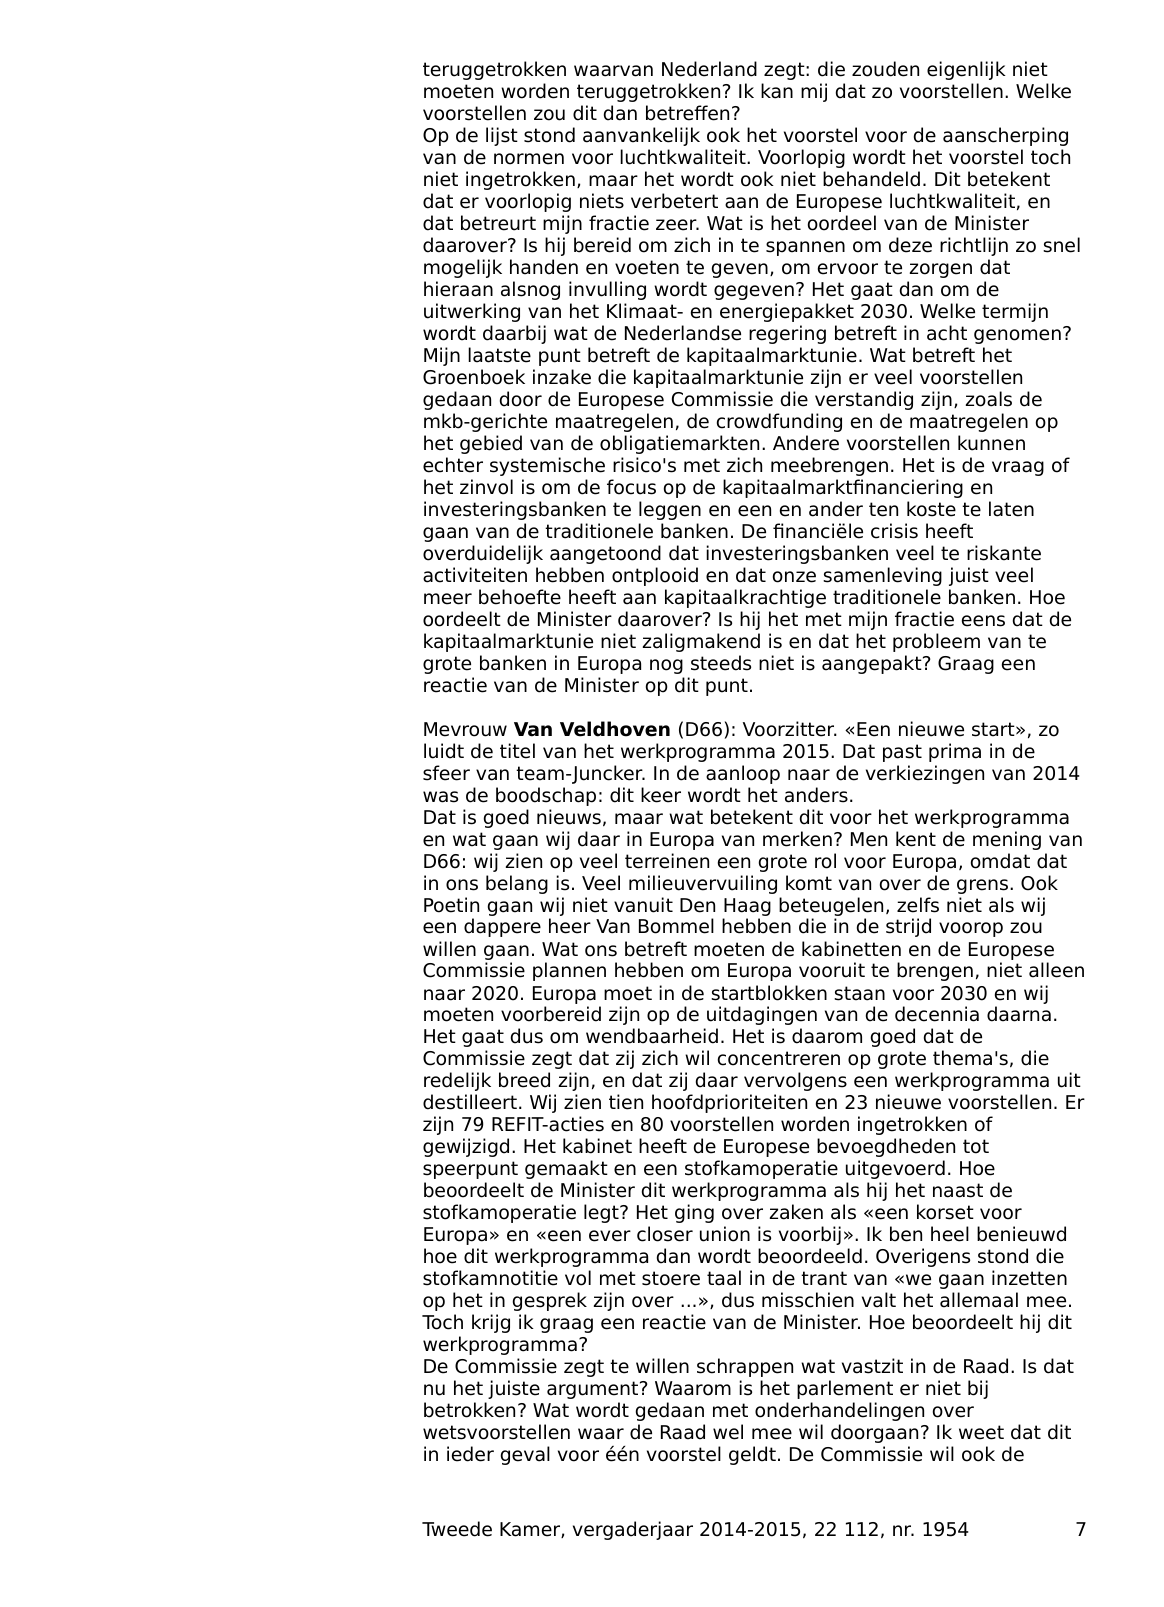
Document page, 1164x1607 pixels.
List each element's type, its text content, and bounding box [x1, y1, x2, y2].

text Mevrouw Van Veldhoven (D66): Voorzitter. «Een nieuwe start», zo luidt de titel van het werkprogramma 2015. Dat past prima in de sfeer van team-Juncker. In de aanloop naar de verkiezingen van 2014 was de boodschap: dit keer wordt het anders. [422, 719, 1087, 807]
text De Commissie zegt te willen schrappen wat vastzit in de Raad. Is dat nu het juiste argument? Waarom is het parlement er niet bij betrokken? Wat wordt gedaan met onderhandelingen over wetsvoorstellen waar de Raad wel mee wil doorgaan? Ik weet dat dit in ieder geval voor één voorstel geldt. De Commissie wil ook de [422, 1356, 1087, 1466]
text Op de lijst stond aanvankelijk ook het voorstel voor de aanscherping van de normen voor luchtkwaliteit. Voorlopig wordt het voorstel toch niet ingetrokken, maar het wordt ook niet behandeld. Dit betekent dat er voorlopig niets verbetert aan de Europese luchtkwaliteit, en dat betreurt mijn fractie zeer. Wat is het oordeel van de Minister daarover? Is hij bereid om zich in te spannen om deze richtlijn zo snel mogelijk handen en voeten te geven, om ervoor te zorgen dat hieraan alsnog invulling wordt gegeven? Het gaat dan om de uitwerking van het Klimaat- en energiepakket 2030. Welke termijn wordt daarbij wat de Nederlandse regering betreft in acht genomen? [422, 125, 1087, 345]
text Mijn laatste punt betreft de kapitaalmarktunie. Wat betreft het Groenboek inzake die kapitaalmarktunie zijn er veel voorstellen gedaan door de Europese Commissie die verstandig zijn, zoals de mkb-gerichte maatregelen, de crowdfunding en de maatregelen op het gebied van de obligatiemarkten. Andere voorstellen kunnen echter systemische risico's met zich meebrengen. Het is de vraag of het zinvol is om de focus op de kapitaalmarktfinanciering en investeringsbanken te leggen en een en ander ten koste te laten gaan van de traditionele banken. De financiële crisis heeft overduidelijk aangetoond dat investeringsbanken veel te riskante activiteiten hebben ontplooid en dat onze samenleving juist veel meer behoefte heeft aan kapitaalkrachtige traditionele banken. Hoe oordeelt de Minister daarover? Is hij het met mijn fractie eens dat de kapitaalmarktunie niet zaligmakend is en dat het probleem van te grote banken in Europa nog steeds niet is aangepakt? Graag een reactie van de Minister op dit punt. [422, 345, 1087, 696]
text teruggetrokken waarvan Nederland zegt: die zouden eigenlijk niet moeten worden teruggetrokken? Ik kan mij dat zo voorstellen. Welke voorstellen zou dit dan betreffen? [422, 59, 1087, 125]
text Dat is goed nieuws, maar wat betekent dit voor het werkprogramma en wat gaan wij daar in Europa van merken? Men kent de mening van D66: wij zien op veel terreinen een grote rol voor Europa, omdat dat in ons belang is. Veel milieuvervuiling komt van over de grens. Ook Poetin gaan wij niet vanuit Den Haag beteugelen, zelfs niet als wij een dappere heer Van Bommel hebben die in de strijd voorop zou willen gaan. Wat ons betreft moeten de kabinetten en de Europese Commissie plannen hebben om Europa vooruit te brengen, niet alleen naar 2020. Europa moet in de startblokken staan voor 2030 en wij moeten voorbereid zijn op de uitdagingen van de decennia daarna. Het gaat dus om wendbaarheid. Het is daarom goed dat de Commissie zegt dat zij zich wil concentreren op grote thema's, die redelijk breed zijn, en dat zij daar vervolgens een werkprogramma uit destilleert. Wij zien tien hoofdprioriteiten en 23 nieuwe voorstellen. Er zijn 79 REFIT-acties en 80 voorstellen worden ingetrokken of gewijzigd. Het kabinet heeft de Europese bevoegdheden tot speerpunt gemaakt en een stofkamoperatie uitgevoerd. Hoe beoordeelt de Minister dit werkprogramma als hij het naast de stofkamoperatie legt? Het ging over zaken als «een korset voor Europa» en «een ever closer union is voorbij». Ik ben heel benieuwd hoe dit werkprogramma dan wordt beoordeeld. Overigens stond die stofkamnotitie vol met stoere taal in de trant van «we gaan inzetten op het in gesprek zijn over ...», dus misschien valt het allemaal mee. Toch krijg ik graag een reactie van de Minister. Hoe beoordeelt hij dit werkprogramma? [422, 807, 1087, 1356]
